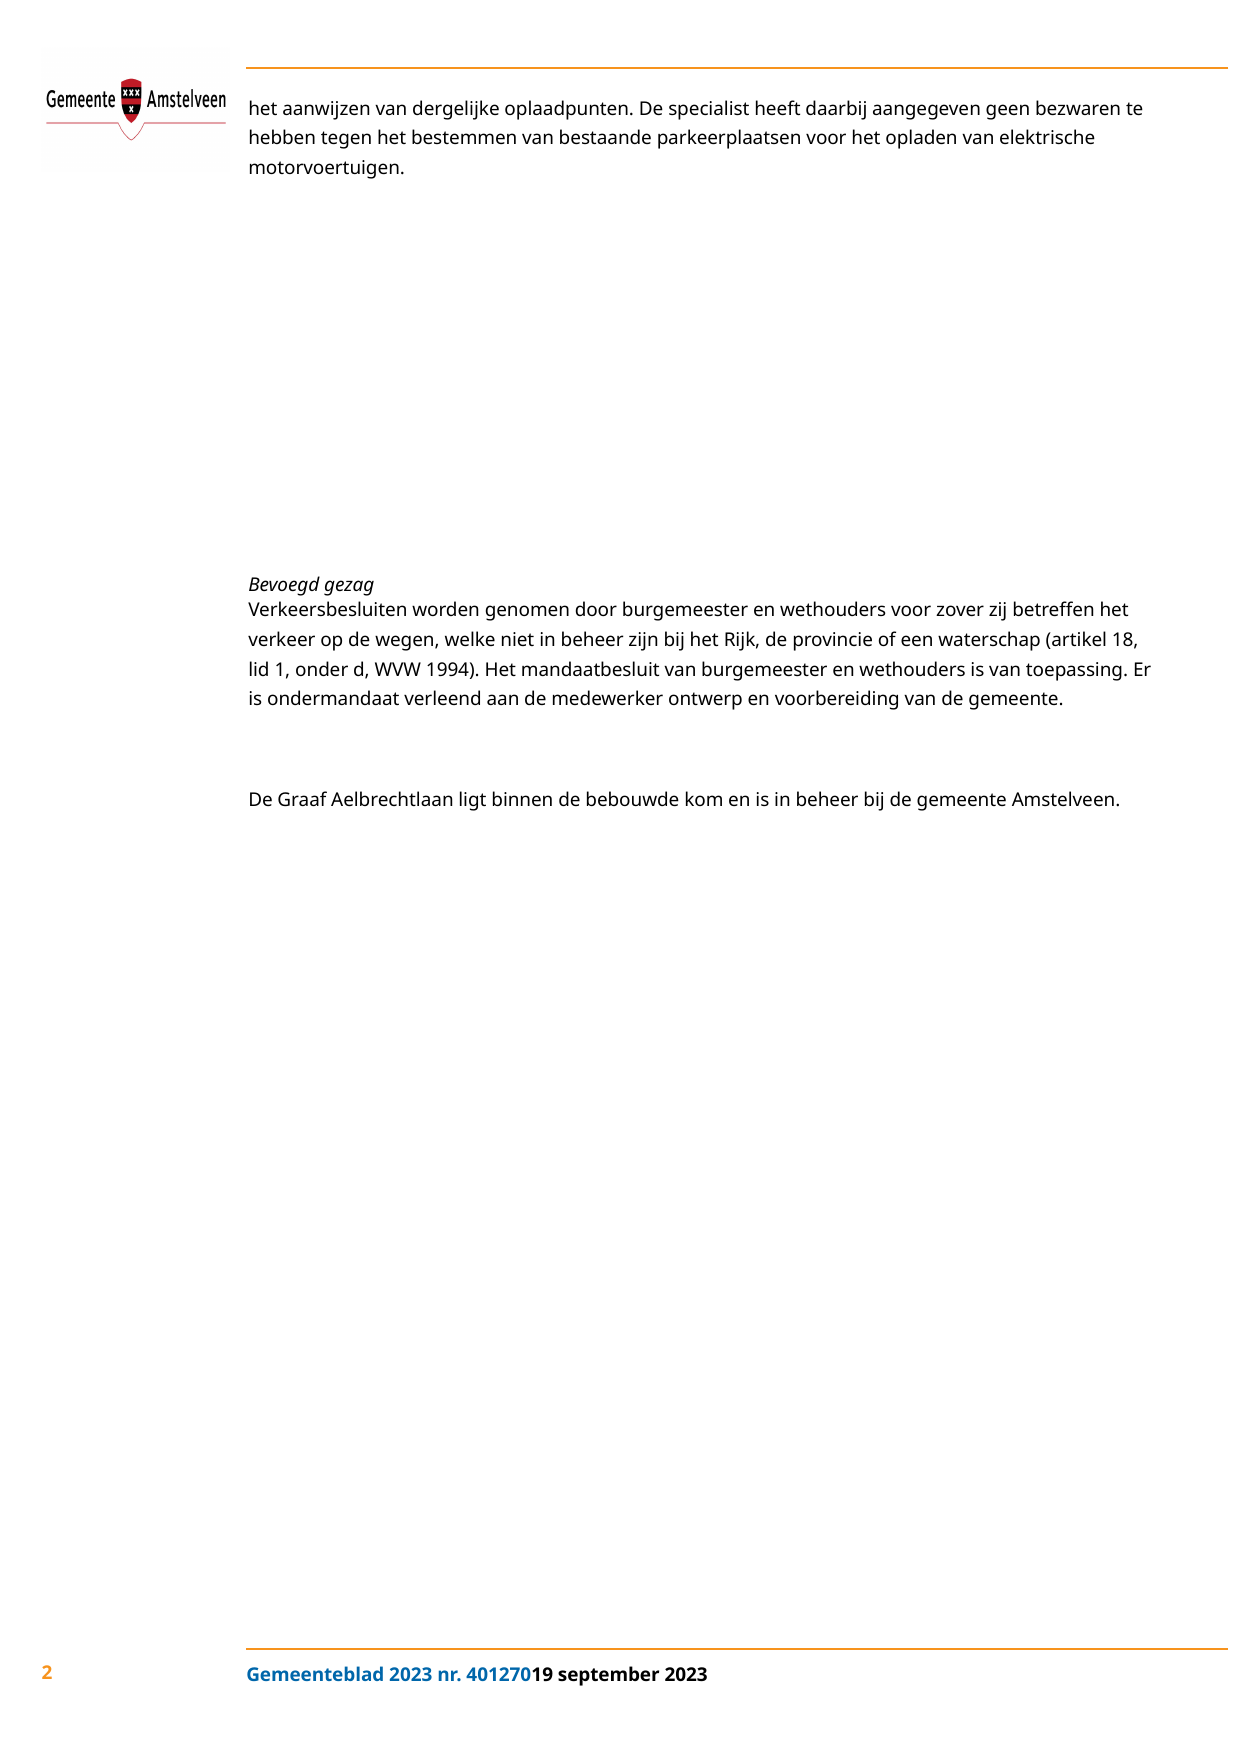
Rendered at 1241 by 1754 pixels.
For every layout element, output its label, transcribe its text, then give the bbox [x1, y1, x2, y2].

text De Graaf Aelbrechtlaan ligt binnen de bebouwde kom en is in beheer bij de gemeente Amstelveen. [248, 786, 1152, 812]
text Bevoegd gezag [248, 571, 1152, 597]
text Verkeersbesluiten worden genomen door burgemeester en wethouders voor zover zij betreffen het verkeer op de wegen, welke niet in beheer zijn bij het Rijk, de provincie of een waterschap (artikel 18, lid 1, onder d, WVW 1994). Het mandaatbesluit van burgemeester en wethouders is van toepassing. Er is ondermandaat verleend aan de medewerker ontwerp en voorbereiding van de gemeente. [248, 597, 1152, 711]
picture [41, 47, 231, 172]
text het aanwijzen van dergelijke oplaadpunten. De specialist heeft daarbij aangegeven geen bezwaren te hebben tegen het bestemmen van bestaande parkeerplaatsen voor het opladen van elektrische motorvoertuigen. [248, 95, 1152, 180]
